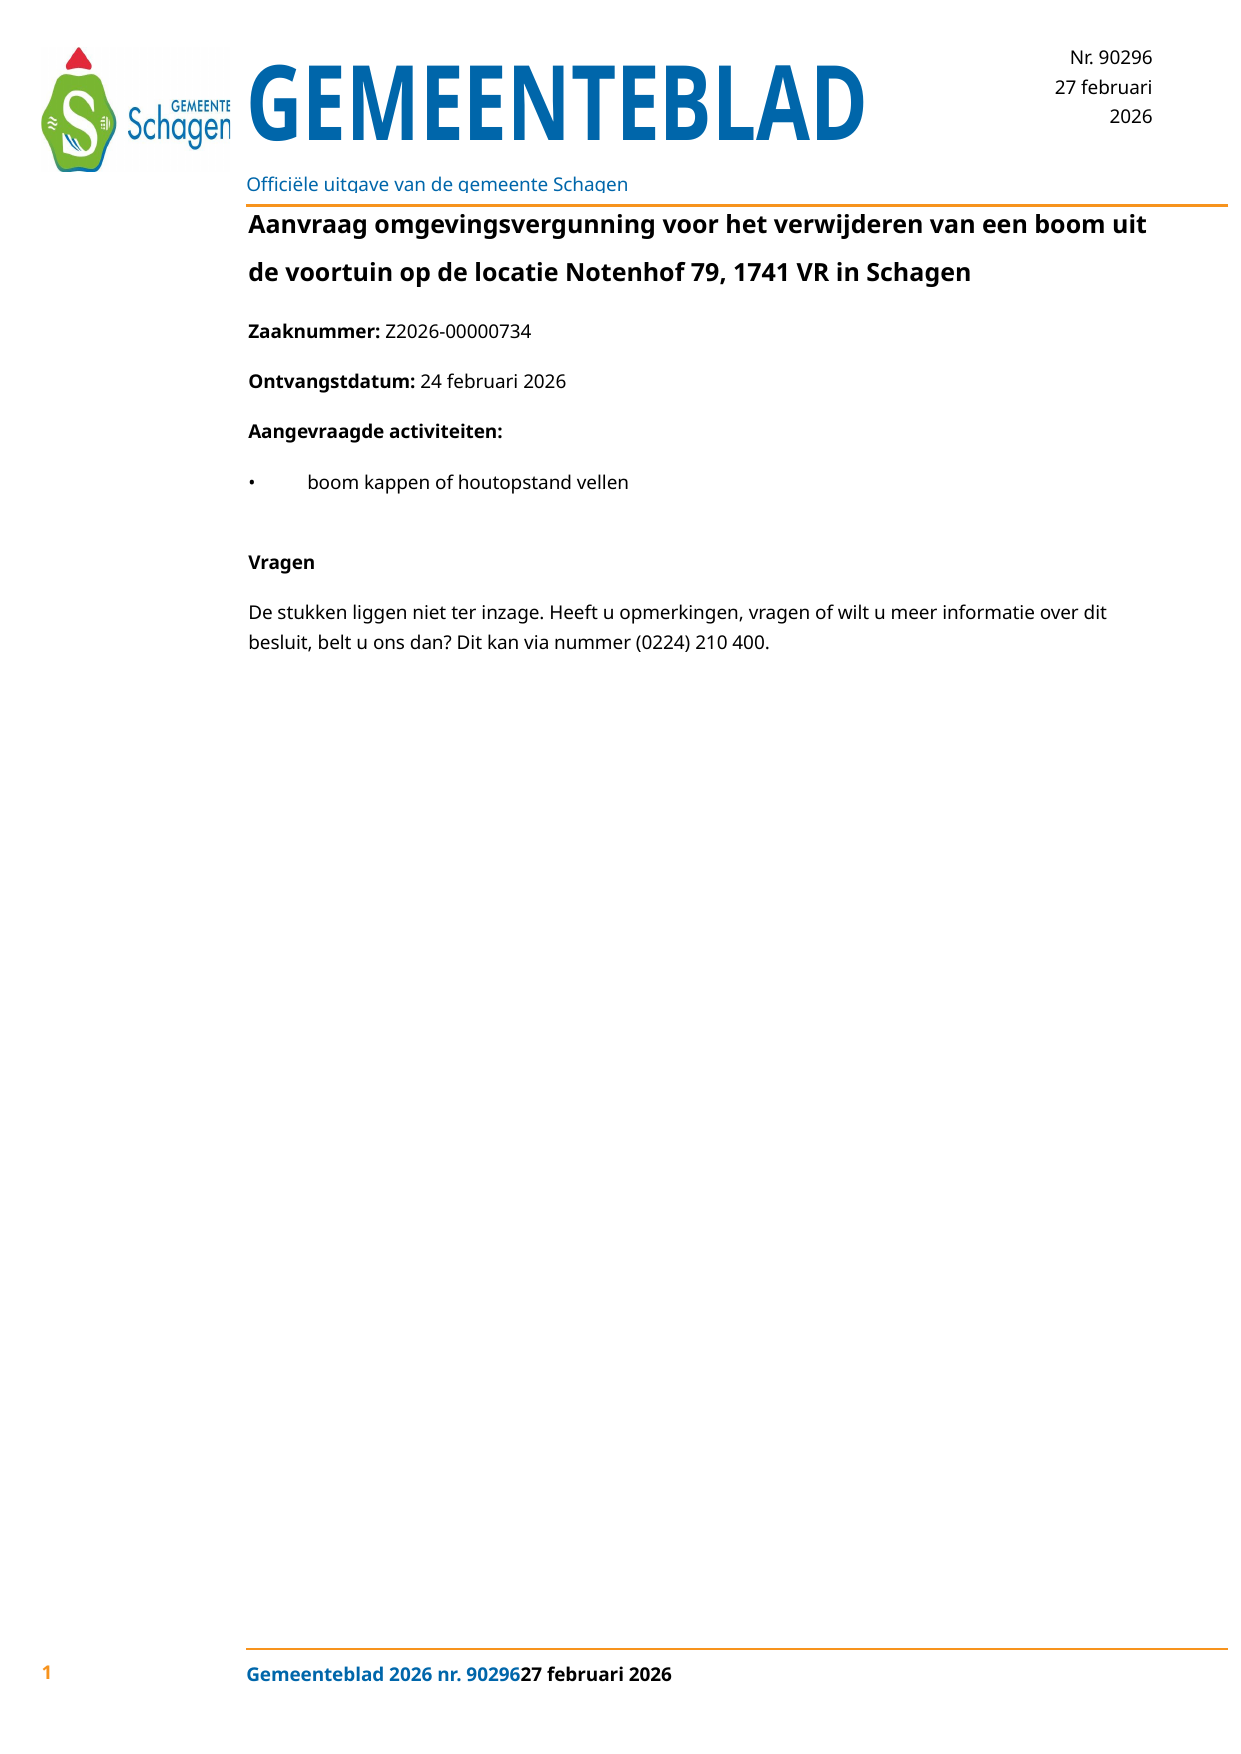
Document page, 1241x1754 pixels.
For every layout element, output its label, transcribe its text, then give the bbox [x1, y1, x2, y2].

picture [41, 47, 231, 172]
text Vragen [248, 549, 1152, 575]
text Ontvangstdatum: 24 februari 2026 [248, 368, 1152, 394]
text Aangevraagde activiteiten: [248, 419, 1152, 444]
text Aanvraag omgevingsvergunning voor het verwijderen van een boom uit de voortuin op de locatie Notenhof 79, 1741 VR in Schagen [248, 207, 1152, 288]
list boom kappen of houtopstand vellen [248, 469, 1152, 495]
text Zaaknummer: Z2026-00000734 [248, 318, 1152, 344]
text De stukken liggen niet ter inzage. Heeft u opmerkingen, vragen of wilt u meer informatie over dit besluit, belt u ons dan? Dit kan via nummer (0224) 210 400. [248, 599, 1152, 655]
